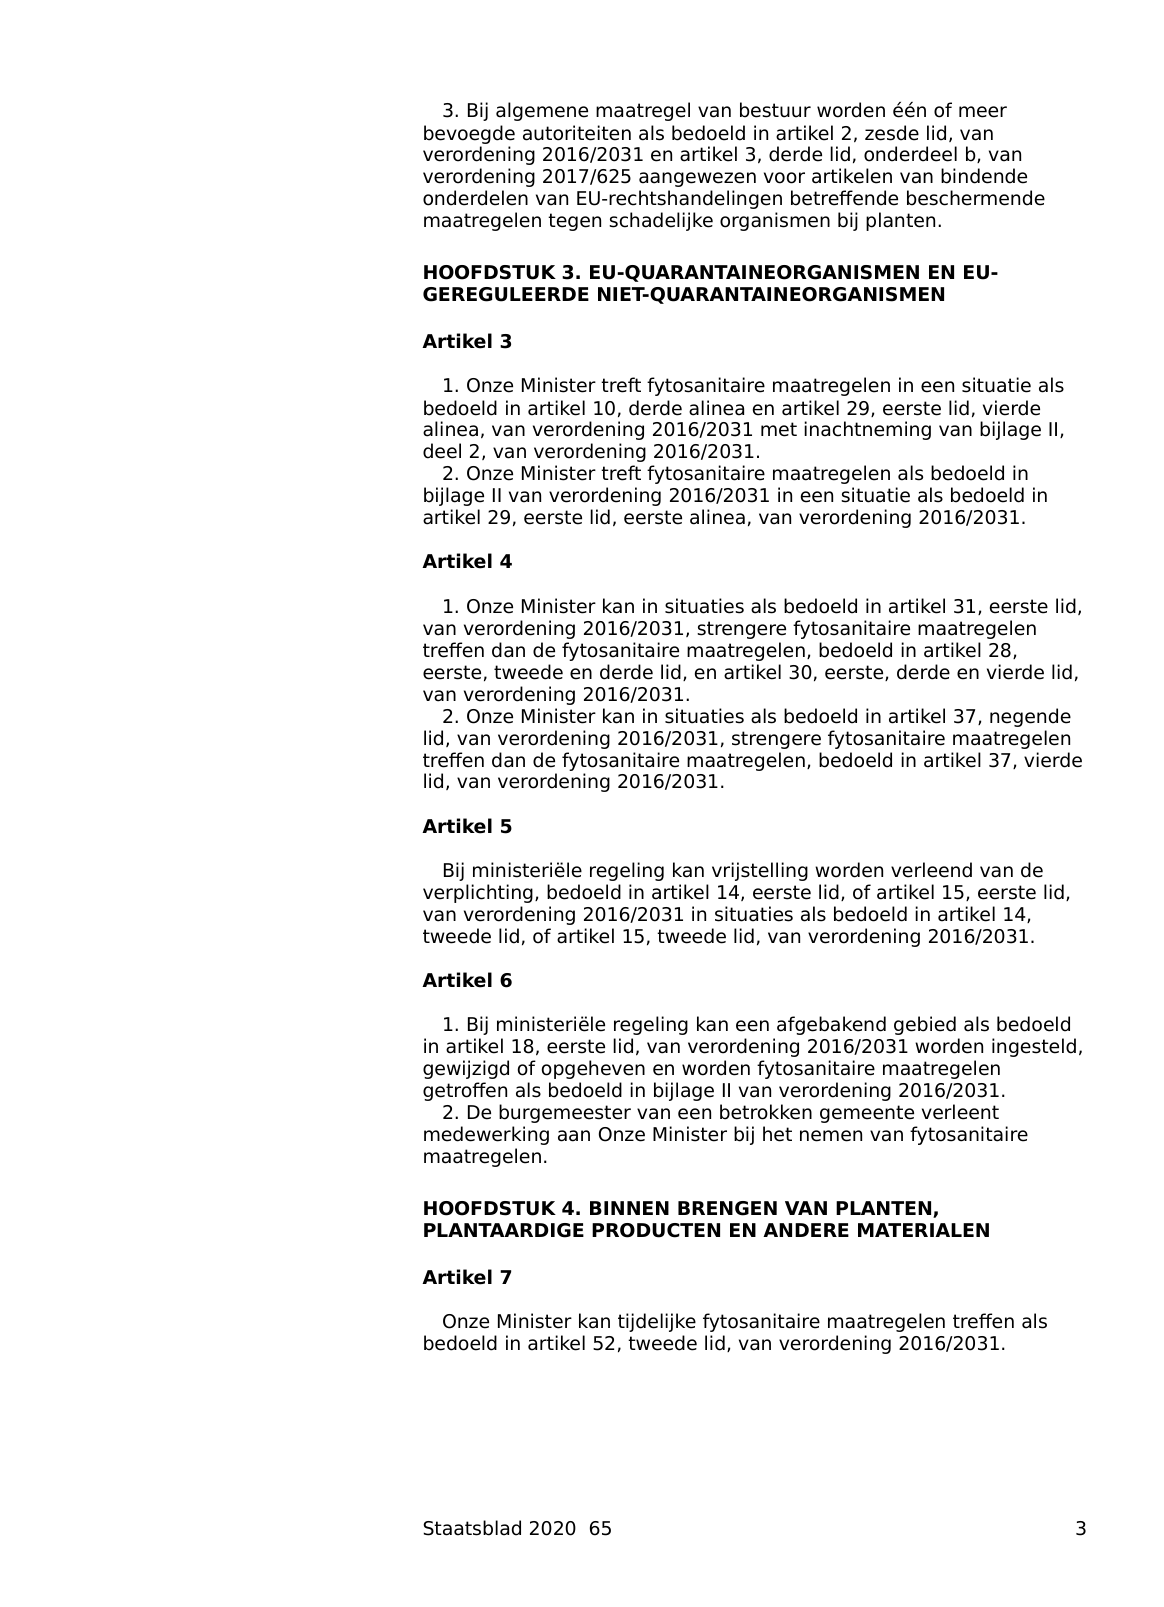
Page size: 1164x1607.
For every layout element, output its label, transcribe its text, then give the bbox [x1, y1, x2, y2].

text Onze Minister kan tijdelijke fytosanitaire maatregelen treffen als bedoeld in artikel 52, tweede lid, van verordening 2016/2031. [422, 1311, 1087, 1355]
text Bij ministeriële regeling kan vrijstelling worden verleend van de verplichting, bedoeld in artikel 14, eerste lid, of artikel 15, eerste lid, van verordening 2016/2031 in situaties als bedoeld in artikel 14, tweede lid, of artikel 15, tweede lid, van verordening 2016/2031. [422, 860, 1087, 948]
text 1. Onze Minister kan in situaties als bedoeld in artikel 31, eerste lid, van verordening 2016/2031, strengere fytosanitaire maatregelen treffen dan de fytosanitaire maatregelen, bedoeld in artikel 28, eerste, tweede en derde lid, en artikel 30, eerste, derde en vierde lid, van verordening 2016/2031. [422, 596, 1087, 706]
subtitle Artikel 6 [422, 970, 1087, 992]
text 2. Onze Minister kan in situaties als bedoeld in artikel 37, negende lid, van verordening 2016/2031, strengere fytosanitaire maatregelen treffen dan de fytosanitaire maatregelen, bedoeld in artikel 37, vierde lid, van verordening 2016/2031. [422, 706, 1087, 793]
subtitle Artikel 5 [422, 816, 1087, 838]
text 2. De burgemeester van een betrokken gemeente verleent medewerking aan Onze Minister bij het nemen van fytosanitaire maatregelen. [422, 1102, 1087, 1168]
text 1. Onze Minister treft fytosanitaire maatregelen in een situatie als bedoeld in artikel 10, derde alinea en artikel 29, eerste lid, vierde alinea, van verordening 2016/2031 met inachtneming van bijlage II, deel 2, van verordening 2016/2031. [422, 375, 1087, 463]
subtitle HOOFDSTUK 3. EU-QUARANTAINEORGANISMEN EN EU-GEREGULEERDE NIET-QUARANTAINEORGANISMEN [422, 262, 1087, 306]
subtitle Artikel 4 [422, 551, 1087, 573]
text 1. Bij ministeriële regeling kan een afgebakend gebied als bedoeld in artikel 18, eerste lid, van verordening 2016/2031 worden ingesteld, gewijzigd of opgeheven en worden fytosanitaire maatregelen getroffen als bedoeld in bijlage II van verordening 2016/2031. [422, 1014, 1087, 1102]
text 2. Onze Minister treft fytosanitaire maatregelen als bedoeld in bijlage II van verordening 2016/2031 in een situatie als bedoeld in artikel 29, eerste lid, eerste alinea, van verordening 2016/2031. [422, 463, 1087, 529]
text 3. Bij algemene maatregel van bestuur worden één of meer bevoegde autoriteiten als bedoeld in artikel 2, zesde lid, van verordening 2016/2031 en artikel 3, derde lid, onderdeel b, van verordening 2017/625 aangewezen voor artikelen van bindende onderdelen van EU-rechtshandelingen betreffende beschermende maatregelen tegen schadelijke organismen bij planten. [422, 100, 1087, 232]
subtitle Artikel 3 [422, 331, 1087, 353]
subtitle Artikel 7 [422, 1267, 1087, 1289]
subtitle HOOFDSTUK 4. BINNEN BRENGEN VAN PLANTEN, PLANTAARDIGE PRODUCTEN EN ANDERE MATERIALEN [422, 1198, 1087, 1242]
